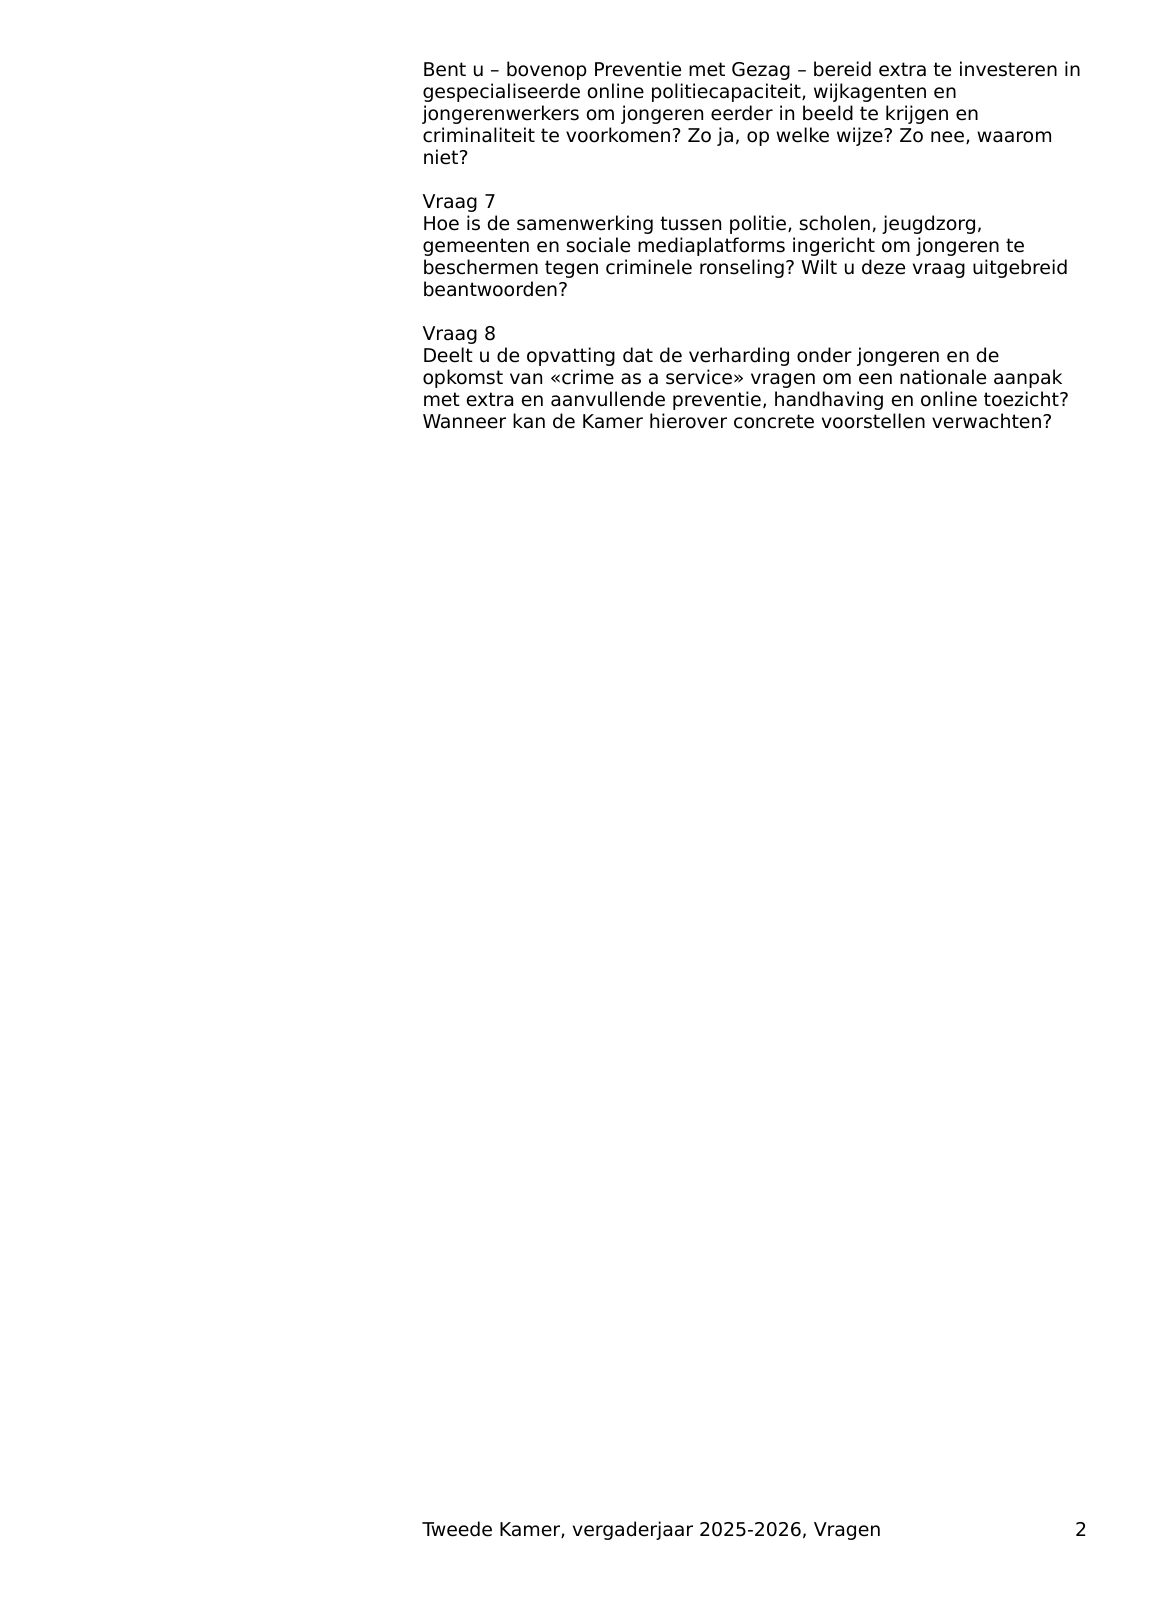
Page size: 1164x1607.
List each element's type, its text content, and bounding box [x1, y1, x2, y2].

text Bent u – bovenop Preventie met Gezag – bereid extra te investeren in gespecialiseerde online politiecapaciteit, wijkagenten en jongerenwerkers om jongeren eerder in beeld te krijgen en criminaliteit te voorkomen? Zo ja, op welke wijze? Zo nee, waarom niet? [422, 59, 1087, 169]
text Vraag 7 [422, 191, 1087, 213]
text Deelt u de opvatting dat de verharding onder jongeren en de opkomst van «crime as a service» vragen om een nationale aanpak met extra en aanvullende preventie, handhaving en online toezicht? Wanneer kan de Kamer hierover concrete voorstellen verwachten? [422, 345, 1087, 433]
text Vraag 8 [422, 323, 1087, 345]
text Hoe is de samenwerking tussen politie, scholen, jeugdzorg, gemeenten en sociale mediaplatforms ingericht om jongeren te beschermen tegen criminele ronseling? Wilt u deze vraag uitgebreid beantwoorden? [422, 213, 1087, 301]
